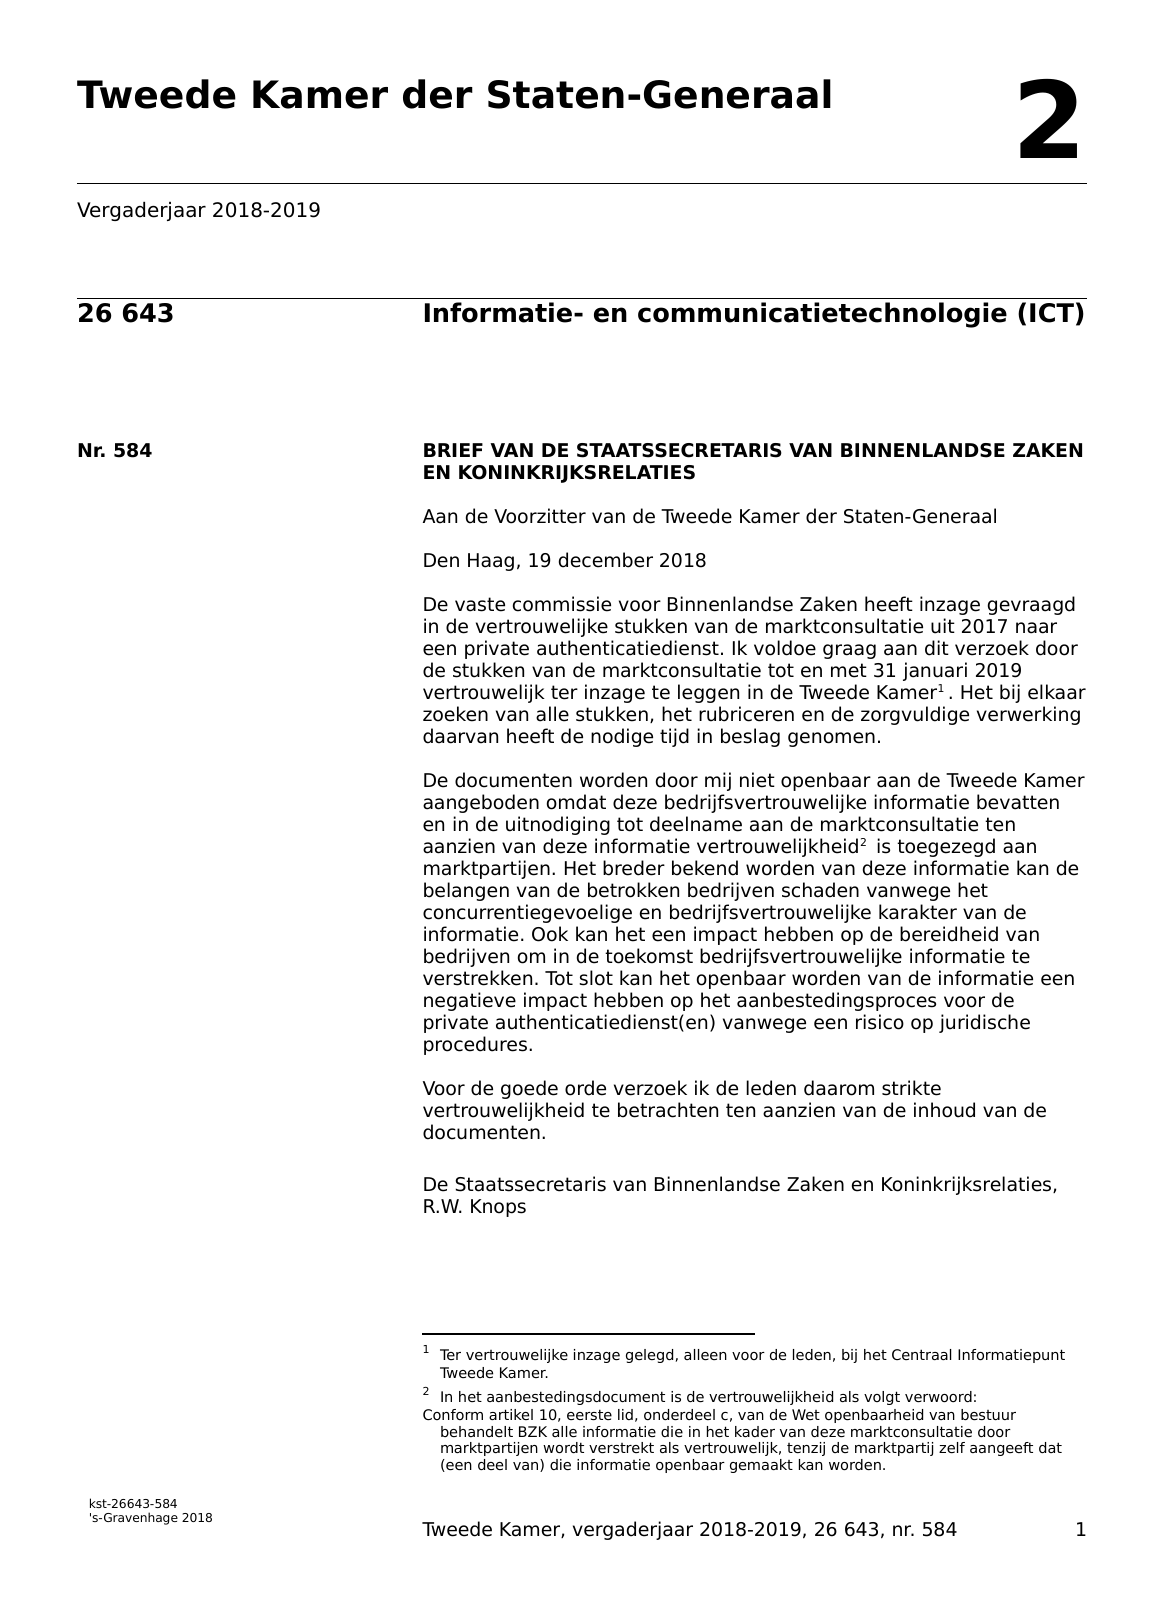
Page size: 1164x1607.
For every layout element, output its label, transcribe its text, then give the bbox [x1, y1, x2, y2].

text De vaste commissie voor Binnenlandse Zaken heeft inzage gevraagd in de vertrouwelijke stukken van de marktconsultatie uit 2017 naar een private authenticatiedienst. Ik voldoe graag aan dit verzoek door de stukken van de marktconsultatie tot en met 31 januari 2019 vertrouwelijk ter inzage te leggen in de Tweede Kamer. Het bij elkaar zoeken van alle stukken, het rubriceren en de zorgvuldige verwerking daarvan heeft de nodige tijd in beslag genomen. [422, 594, 1087, 748]
text Ter vertrouwelijke inzage gelegd, alleen voor de leden, bij het Centraal Informatiepunt Tweede Kamer. [422, 1343, 1087, 1382]
text 's-Gravenhage 2018 [88, 1511, 323, 1525]
text De Staatssecretaris van Binnenlandse Zaken en Koninkrijksrelaties, R.W. Knops [422, 1174, 1087, 1218]
text Voor de goede orde verzoek ik de leden daarom strikte vertrouwelijkheid te betrachten ten aanzien van de inhoud van de documenten. [422, 1078, 1087, 1144]
table_header 2 [886, 59, 1087, 183]
text Aan de Voorzitter van de Tweede Kamer der Staten-Generaal [422, 506, 1087, 528]
text kst-26643-584 [88, 1497, 323, 1511]
text Conform artikel 10, eerste lid, onderdeel c, van de Wet openbaarheid van bestuur behandelt BZK alle informatie die in het kader van deze marktconsultatie door marktpartijen wordt verstrekt als vertrouwelijk, tenzij de marktpartij zelf aangeeft dat (een deel van) die informatie openbaar gemaakt kan worden. [422, 1407, 1087, 1474]
text Den Haag, 19 december 2018 [422, 550, 1087, 572]
text De documenten worden door mij niet openbaar aan de Tweede Kamer aangeboden omdat deze bedrijfsvertrouwelijke informatie bevatten en in de uitnodiging tot deelname aan de marktconsultatie ten aanzien van deze informatie vertrouwelijkheid is toegezegd aan marktpartijen. Het breder bekend worden van deze informatie kan de belangen van de betrokken bedrijven schaden vanwege het concurrentiegevoelige en bedrijfsvertrouwelijke karakter van de informatie. Ook kan het een impact hebben op de bereidheid van bedrijven om in de toekomst bedrijfsvertrouwelijke informatie te verstrekken. Tot slot kan het openbaar worden van de informatie een negatieve impact hebben op het aanbestedingsproces voor de private authenticatiedienst(en) vanwege een risico op juridische procedures. [422, 770, 1087, 1056]
table_cell Vergaderjaar 2018-2019 [77, 184, 1087, 298]
table_header Tweede Kamer der Staten-Generaal [77, 59, 886, 183]
subtitle Nr. 584 BRIEF VAN DE STAATSSECRETARIS VAN BINNENLANDSE ZAKEN EN KONINKRIJKSRELATIES [77, 440, 1087, 484]
subtitle 26 643 Informatie- en communicatietechnologie (ICT) [77, 299, 1087, 329]
text In het aanbestedingsdocument is de vertrouwelijkheid als volgt verwoord: [422, 1385, 1087, 1407]
